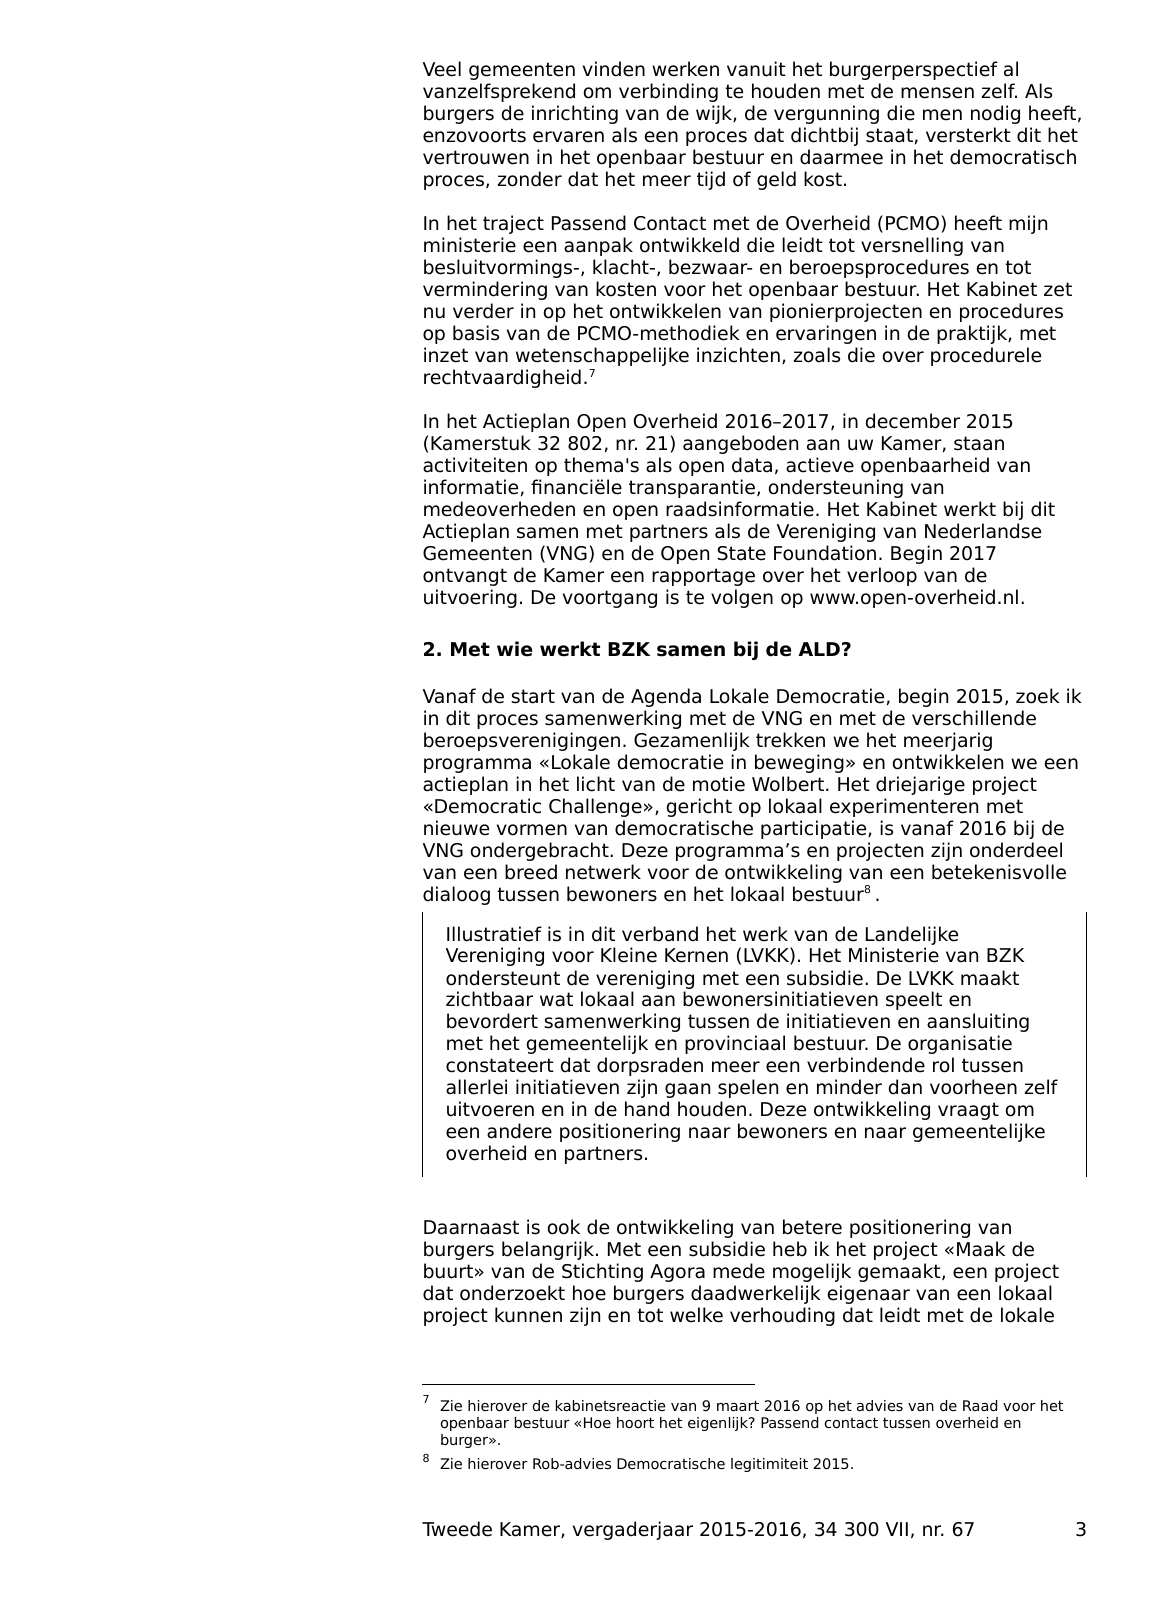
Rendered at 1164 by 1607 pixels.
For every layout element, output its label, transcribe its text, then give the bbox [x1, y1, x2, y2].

table_header Illustratief is in dit verband het werk van de Landelijke Vereniging voor Kleine Kernen (LVKK). Het Ministerie van BZK ondersteunt de vereniging met een subsidie. De LVKK maakt zichtbaar wat lokaal aan bewonersinitiatieven speelt en bevordert samenwerking tussen de initiatieven en aansluiting met het gemeentelijk en provinciaal bestuur. De organisatie constateert dat dorpsraden meer een verbindende rol tussen allerlei initiatieven zijn gaan spelen en minder dan voorheen zelf uitvoeren en in de hand houden. Deze ontwikkeling vraagt om een andere positionering naar bewoners en naar gemeentelijke overheid en partners. [423, 912, 1086, 1177]
text Vanaf de start van de Agenda Lokale Democratie, begin 2015, zoek ik in dit proces samenwerking met de VNG en met de verschillende beroepsverenigingen. Gezamenlijk trekken we het meerjarig programma «Lokale democratie in beweging» en ontwikkelen we een actieplan in het licht van de motie Wolbert. Het driejarige project «Democratic Challenge», gericht op lokaal experimenteren met nieuwe vormen van democratische participatie, is vanaf 2016 bij de VNG ondergebracht. Deze programma’s en projecten zijn onderdeel van een breed netwerk voor de ontwikkeling van een betekenisvolle dialoog tussen bewoners en het lokaal bestuur. [422, 686, 1087, 906]
subtitle 2. Met wie werkt BZK samen bij de ALD? [422, 639, 1087, 661]
text In het Actieplan Open Overheid 2016–2017, in december 2015 (Kamerstuk 32 802, nr. 21) aangeboden aan uw Kamer, staan activiteiten op thema's als open data, actieve openbaarheid van informatie, financiële transparantie, ondersteuning van medeoverheden en open raadsinformatie. Het Kabinet werkt bij dit Actieplan samen met partners als de Vereniging van Nederlandse Gemeenten (VNG) en de Open State Foundation. Begin 2017 ontvangt de Kamer een rapportage over het verloop van de uitvoering. De voortgang is te volgen op www.open-overheid.nl. [422, 411, 1087, 609]
text In het traject Passend Contact met de Overheid (PCMO) heeft mijn ministerie een aanpak ontwikkeld die leidt tot versnelling van besluitvormings-, klacht-, bezwaar- en beroepsprocedures en tot vermindering van kosten voor het openbaar bestuur. Het Kabinet zet nu verder in op het ontwikkelen van pionierprojecten en procedures op basis van de PCMO-methodiek en ervaringen in de praktijk, met inzet van wetenschappelijke inzichten, zoals die over procedurele rechtvaardigheid. [422, 213, 1087, 389]
text Zie hierover de kabinetsreactie van 9 maart 2016 op het advies van de Raad voor het openbaar bestuur «Hoe hoort het eigenlijk? Passend contact tussen overheid en burger». [422, 1393, 1087, 1449]
text Zie hierover Rob-advies Democratische legitimiteit 2015. [422, 1452, 1087, 1474]
text Veel gemeenten vinden werken vanuit het burgerperspectief al vanzelfsprekend om verbinding te houden met de mensen zelf. Als burgers de inrichting van de wijk, de vergunning die men nodig heeft, enzovoorts ervaren als een proces dat dichtbij staat, versterkt dit het vertrouwen in het openbaar bestuur en daarmee in het democratisch proces, zonder dat het meer tijd of geld kost. [422, 59, 1087, 191]
text Daarnaast is ook de ontwikkeling van betere positionering van burgers belangrijk. Met een subsidie heb ik het project «Maak de buurt» van de Stichting Agora mede mogelijk gemaakt, een project dat onderzoekt hoe burgers daadwerkelijk eigenaar van een lokaal project kunnen zijn en tot welke verhouding dat leidt met de lokale [422, 1217, 1087, 1327]
